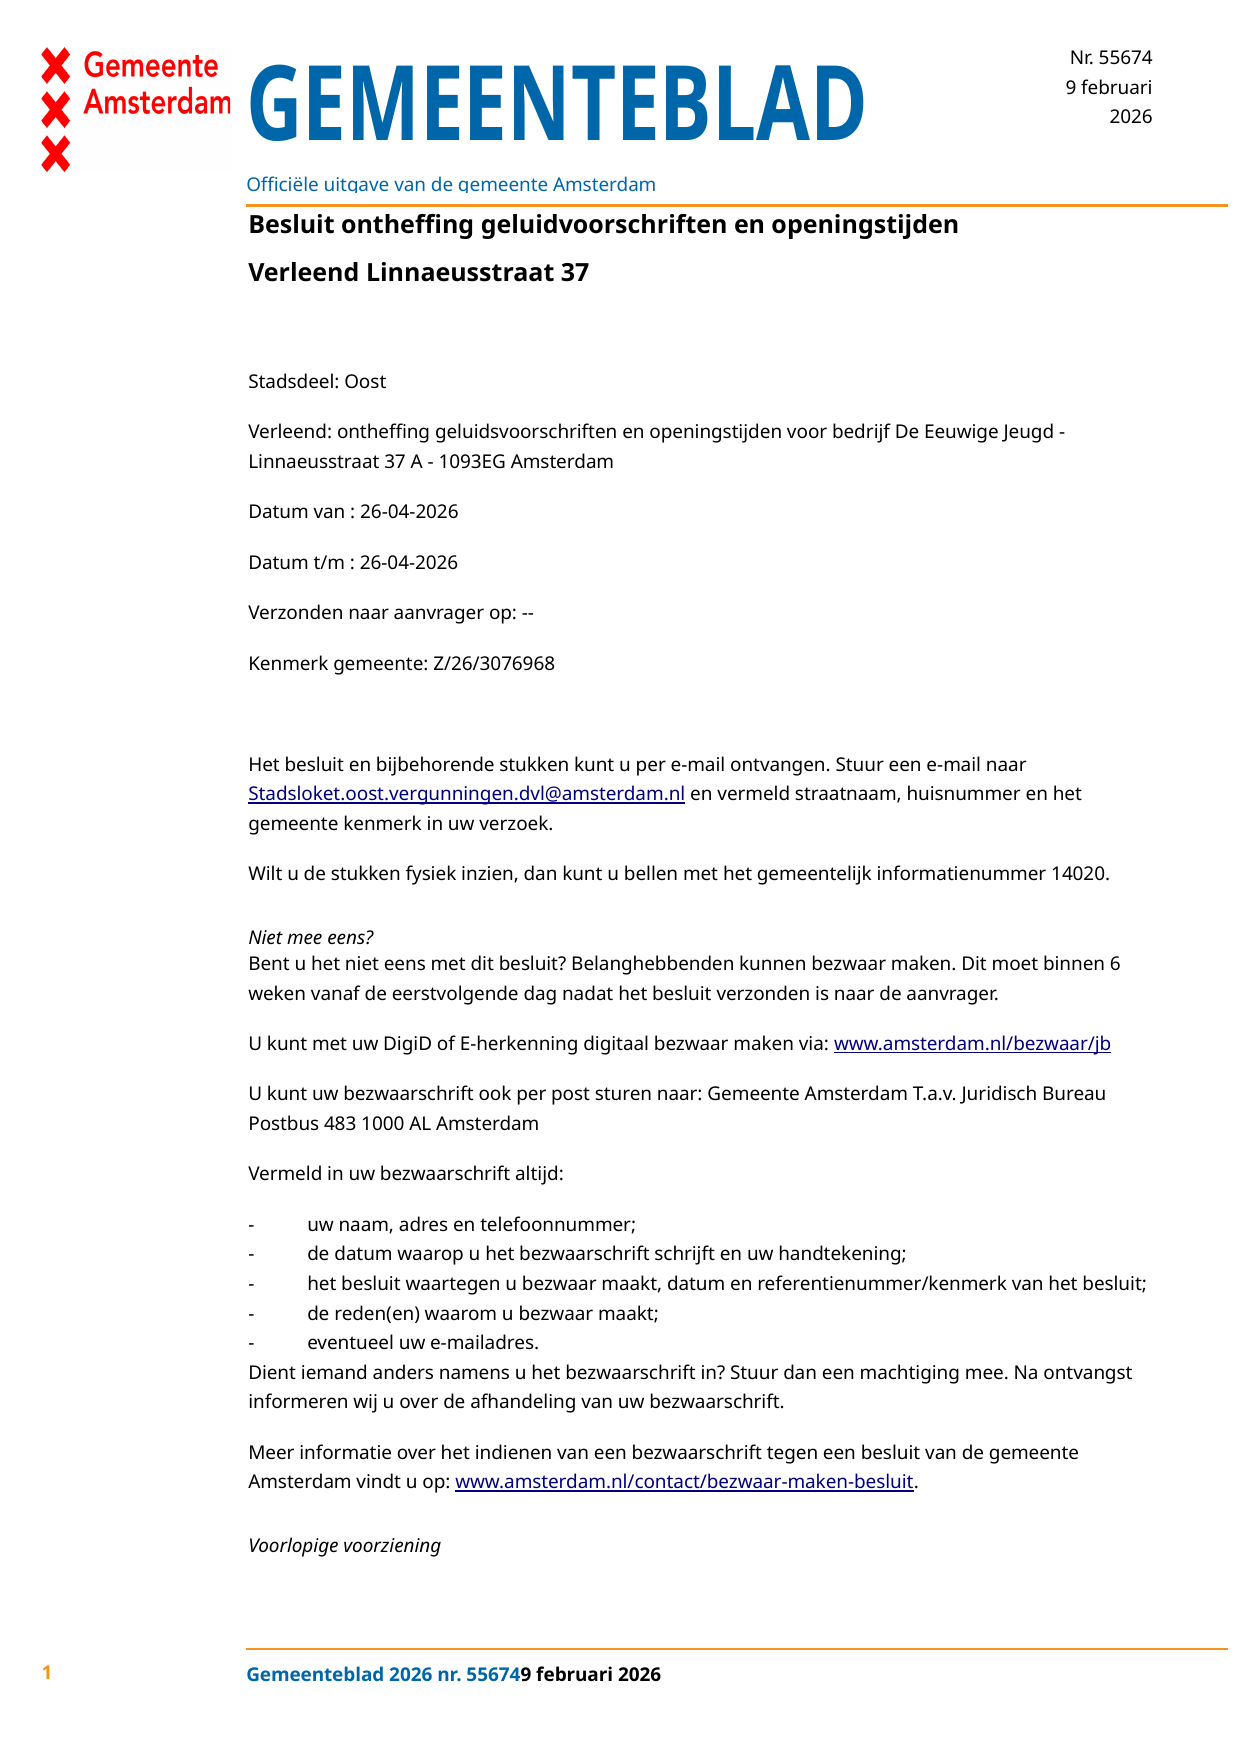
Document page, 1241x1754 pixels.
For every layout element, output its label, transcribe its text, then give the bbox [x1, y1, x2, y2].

picture [41, 47, 231, 172]
text Wilt u de stukken fysiek inzien, dan kunt u bellen met het gemeentelijk informatienummer 14020. [248, 860, 1152, 886]
text Datum t/m : 26-04-2026 [248, 549, 1152, 575]
text Stadsdeel: Oost [248, 368, 1152, 394]
text Vermeld in uw bezwaarschrift altijd: [248, 1161, 1152, 1186]
text Datum van : 26-04-2026 [248, 499, 1152, 524]
text Meer informatie over het indienen van een bezwaarschrift tegen een besluit van de gemeente Amsterdam vindt u op: www.amsterdam.nl/contact/bezwaar-maken-besluit. [248, 1439, 1152, 1494]
text Verleend: ontheffing geluidsvoorschriften en openingstijden voor bedrijf De Eeuwige Jeugd - Linnaeusstraat 37 A - 1093EG Amsterdam [248, 419, 1152, 474]
list uw naam, adres en telefoonnummer; [248, 1211, 1152, 1237]
text Het besluit en bijbehorende stukken kunt u per e-mail ontvangen. Stuur een e-mail naar Stadsloket.oost.vergunningen.dvl@amsterdam.nl en vermeld straatnaam, huisnummer en het gemeente kenmerk in uw verzoek. [248, 751, 1152, 836]
text U kunt met uw DigiD of E-herkenning digitaal bezwaar maken via: www.amsterdam.nl/bezwaar/jb [248, 1030, 1152, 1056]
list de datum waarop u het bezwaarschrift schrijft en uw handtekening; [248, 1241, 1152, 1266]
text Bent u het niet eens met dit besluit? Belanghebbenden kunnen bezwaar maken. Dit moet binnen 6 weken vanaf de eerstvolgende dag nadat het besluit verzonden is naar de aanvrager. [248, 950, 1152, 1005]
text Kenmerk gemeente: Z/26/3076968 [248, 650, 1152, 676]
text Dient iemand anders namens u het bezwaarschrift in? Stuur dan een machtiging mee. Na ontvangst informeren wij u over de afhandeling van uw bezwaarschrift. [248, 1359, 1152, 1414]
text U kunt uw bezwaarschrift ook per post sturen naar: Gemeente Amsterdam T.a.v. Juridisch Bureau Postbus 483 1000 AL Amsterdam [248, 1081, 1152, 1136]
list het besluit waartegen u bezwaar maakt, datum en referentienummer/kenmerk van het besluit; [248, 1270, 1152, 1296]
text Verzonden naar aanvrager op: -- [248, 599, 1152, 625]
text Besluit ontheffing geluidvoorschriften en openingstijden Verleend Linnaeusstraat 37 [248, 207, 1152, 288]
text Niet mee eens? [248, 924, 1152, 950]
list de reden(en) waarom u bezwaar maakt; [248, 1300, 1152, 1325]
list eventueel uw e-mailadres. [248, 1329, 1152, 1355]
text Voorlopige voorziening [248, 1532, 1152, 1558]
